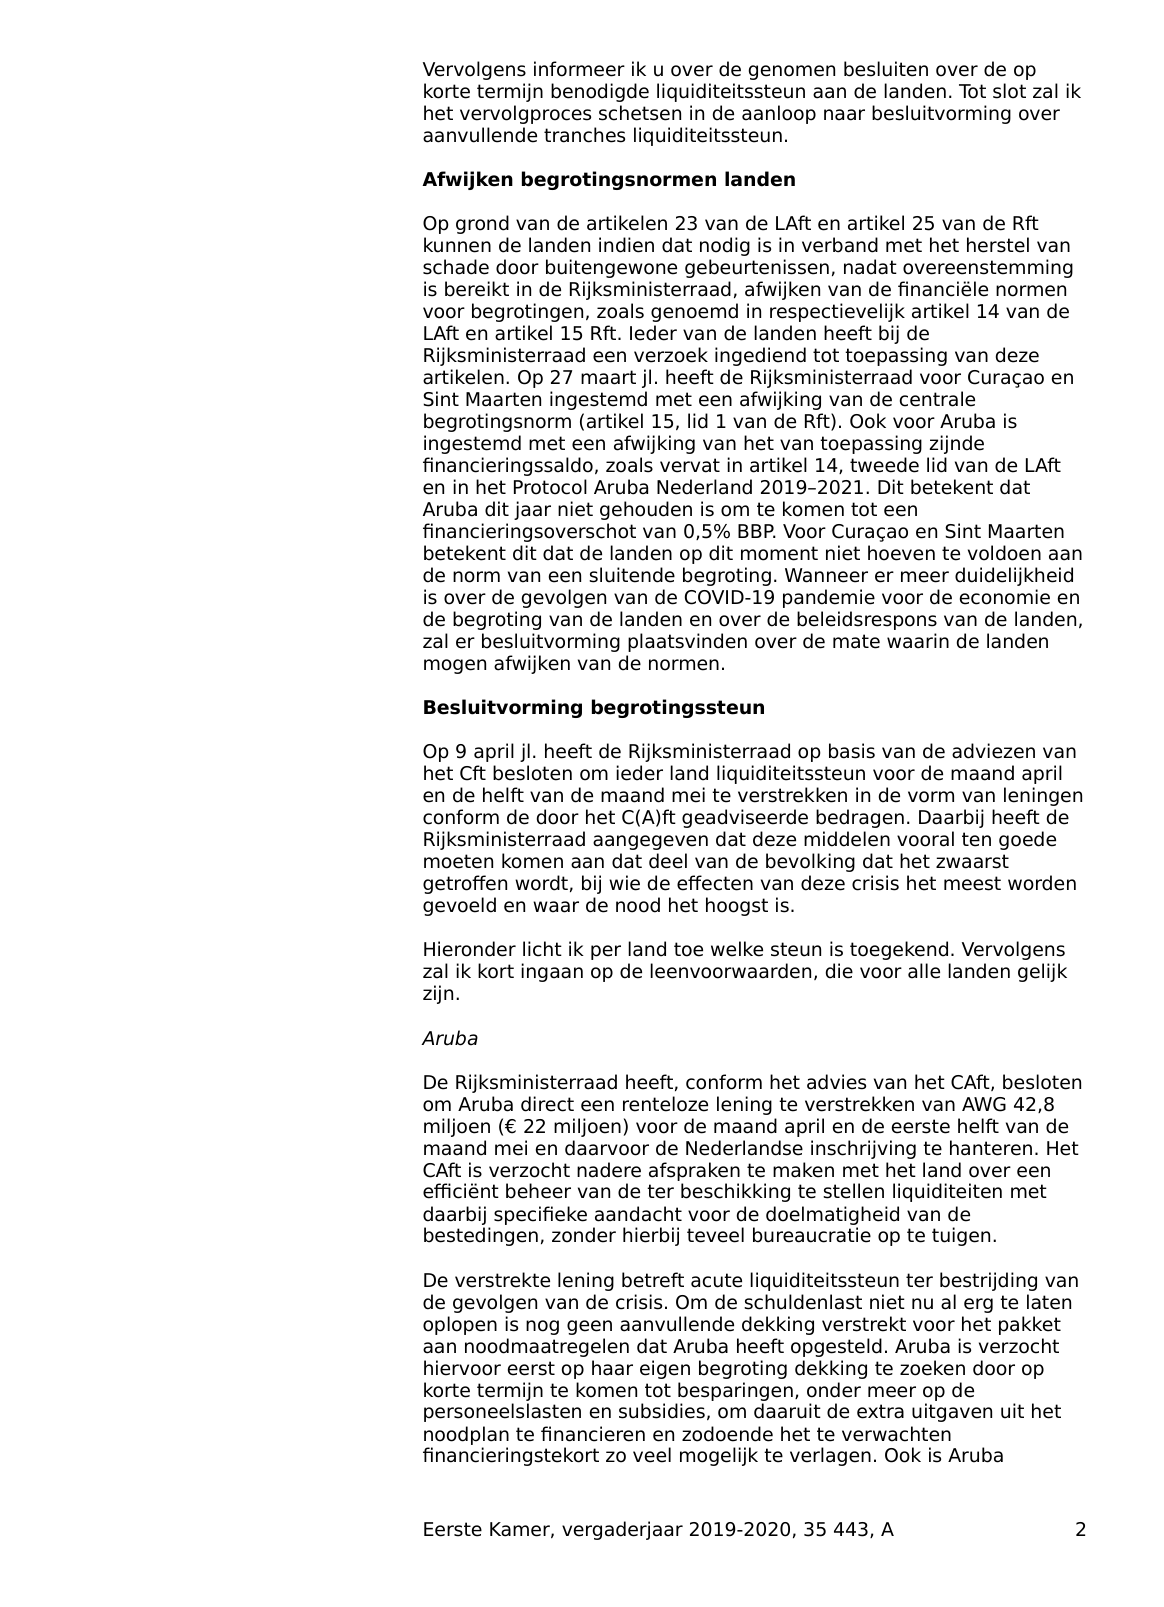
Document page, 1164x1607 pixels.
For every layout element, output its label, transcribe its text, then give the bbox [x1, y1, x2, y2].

text Op 9 april jl. heeft de Rijksministerraad op basis van de adviezen van het Cft besloten om ieder land liquiditeitssteun voor de maand april en de helft van de maand mei te verstrekken in de vorm van leningen conform de door het C(A)ft geadviseerde bedragen. Daarbij heeft de Rijksministerraad aangegeven dat deze middelen vooral ten goede moeten komen aan dat deel van de bevolking dat het zwaarst getroffen wordt, bij wie de effecten van deze crisis het meest worden gevoeld en waar de nood het hoogst is. [422, 741, 1087, 917]
text De verstrekte lening betreft acute liquiditeitssteun ter bestrijding van de gevolgen van de crisis. Om de schuldenlast niet nu al erg te laten oplopen is nog geen aanvullende dekking verstrekt voor het pakket aan noodmaatregelen dat Aruba heeft opgesteld. Aruba is verzocht hiervoor eerst op haar eigen begroting dekking te zoeken door op korte termijn te komen tot besparingen, onder meer op de personeelslasten en subsidies, om daaruit de extra uitgaven uit het noodplan te financieren en zodoende het te verwachten financieringstekort zo veel mogelijk te verlagen. Ook is Aruba [422, 1269, 1087, 1467]
text Op grond van de artikelen 23 van de LAft en artikel 25 van de Rft kunnen de landen indien dat nodig is in verband met het herstel van schade door buitengewone gebeurtenissen, nadat overeenstemming is bereikt in de Rijksministerraad, afwijken van de financiële normen voor begrotingen, zoals genoemd in respectievelijk artikel 14 van de LAft en artikel 15 Rft. Ieder van de landen heeft bij de Rijksministerraad een verzoek ingediend tot toepassing van deze artikelen. Op 27 maart jl. heeft de Rijksministerraad voor Curaçao en Sint Maarten ingestemd met een afwijking van de centrale begrotingsnorm (artikel 15, lid 1 van de Rft). Ook voor Aruba is ingestemd met een afwijking van het van toepassing zijnde financieringssaldo, zoals vervat in artikel 14, tweede lid van de LAft en in het Protocol Aruba Nederland 2019–2021. Dit betekent dat Aruba dit jaar niet gehouden is om te komen tot een financieringsoverschot van 0,5% BBP. Voor Curaçao en Sint Maarten betekent dit dat de landen op dit moment niet hoeven te voldoen aan de norm van een sluitende begroting. Wanneer er meer duidelijkheid is over de gevolgen van de COVID-19 pandemie voor de economie en de begroting van de landen en over de beleidsrespons van de landen, zal er besluitvorming plaatsvinden over de mate waarin de landen mogen afwijken van de normen. [422, 213, 1087, 675]
text Hieronder licht ik per land toe welke steun is toegekend. Vervolgens zal ik kort ingaan op de leenvoorwaarden, die voor alle landen gelijk zijn. [422, 939, 1087, 1005]
subtitle Afwijken begrotingsnormen landen [422, 169, 1087, 191]
text Vervolgens informeer ik u over de genomen besluiten over de op korte termijn benodigde liquiditeitssteun aan de landen. Tot slot zal ik het vervolgproces schetsen in de aanloop naar besluitvorming over aanvullende tranches liquiditeitssteun. [422, 59, 1087, 147]
subtitle Besluitvorming begrotingssteun [422, 697, 1087, 719]
text De Rijksministerraad heeft, conform het advies van het CAft, besloten om Aruba direct een renteloze lening te verstrekken van AWG 42,8 miljoen (€ 22 miljoen) voor de maand april en de eerste helft van de maand mei en daarvoor de Nederlandse inschrijving te hanteren. Het CAft is verzocht nadere afspraken te maken met het land over een efficiënt beheer van de ter beschikking te stellen liquiditeiten met daarbij specifieke aandacht voor de doelmatigheid van de bestedingen, zonder hierbij teveel bureaucratie op te tuigen. [422, 1072, 1087, 1247]
subtitle Aruba [422, 1027, 1087, 1049]
